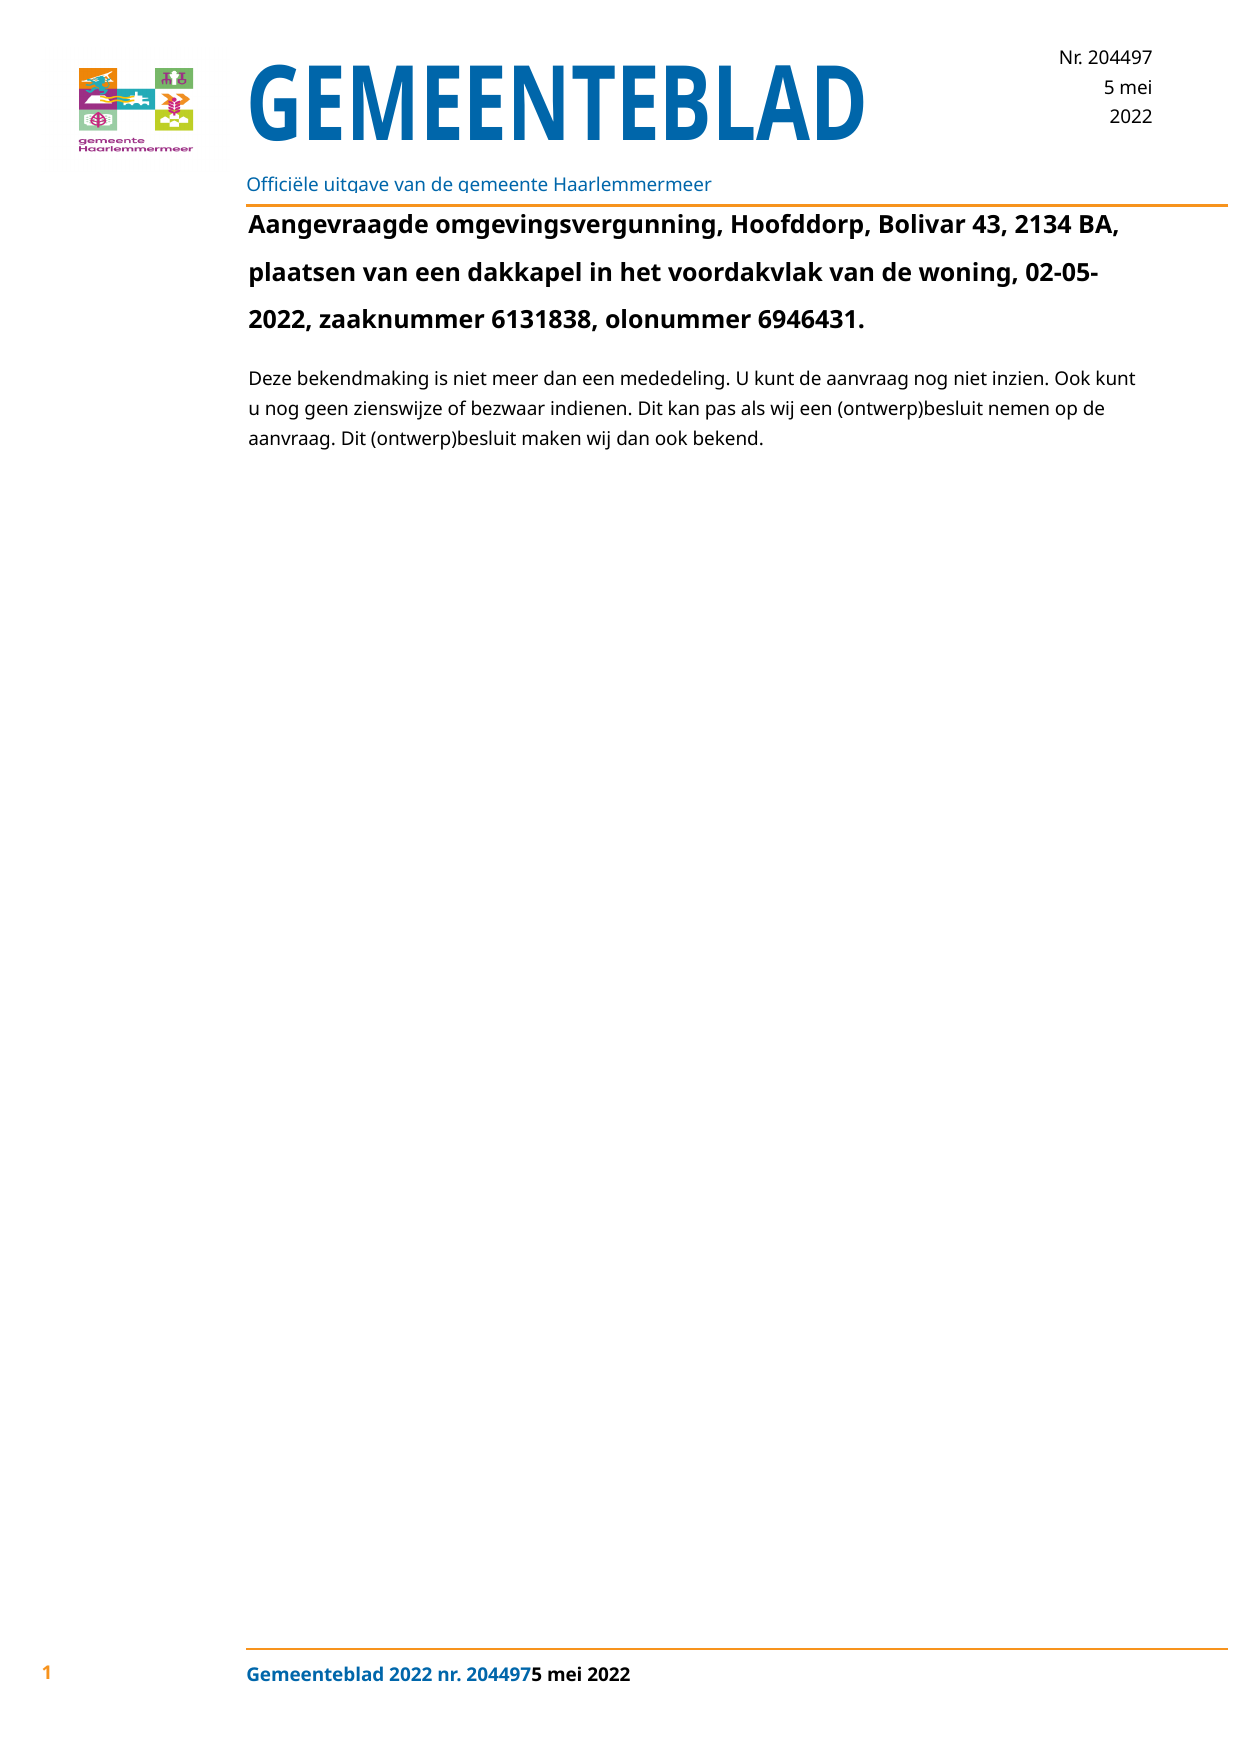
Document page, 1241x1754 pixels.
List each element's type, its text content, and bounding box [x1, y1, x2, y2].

picture [41, 47, 231, 172]
text Deze bekendmaking is niet meer dan een mededeling. U kunt de aanvraag nog niet inzien. Ook kunt u nog geen zienswijze of bezwaar indienen. Dit kan pas als wij een (ontwerp)besluit nemen op de aanvraag. Dit (ontwerp)besluit maken wij dan ook bekend. [248, 366, 1152, 450]
text Aangevraagde omgevingsvergunning, Hoofddorp, Bolivar 43, 2134 BA, plaatsen van een dakkapel in het voordakvlak van de woning, 02-05-2022, zaaknummer 6131838, olonummer 6946431. [248, 207, 1152, 336]
